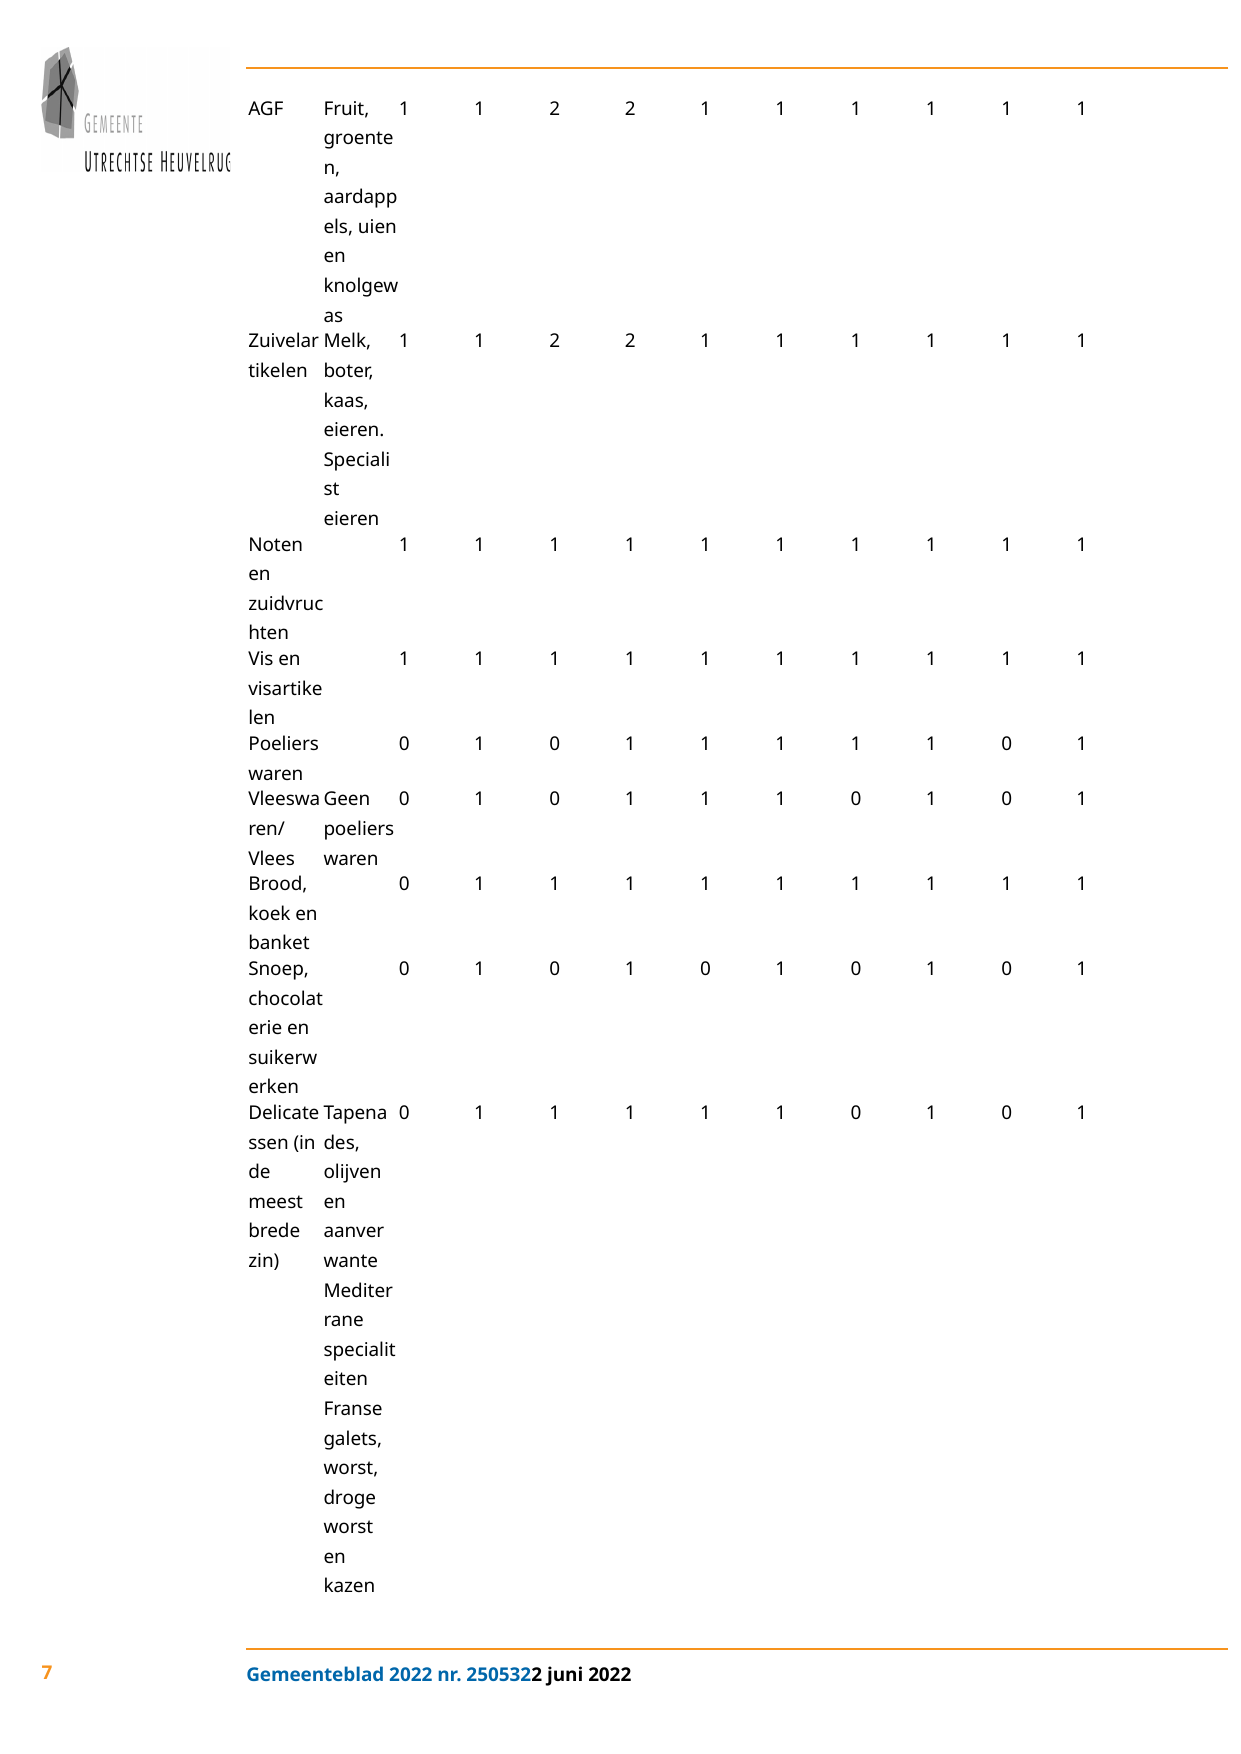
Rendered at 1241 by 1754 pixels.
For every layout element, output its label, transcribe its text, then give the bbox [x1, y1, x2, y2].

table_cell 1 [700, 328, 775, 531]
table_cell 1 [850, 95, 926, 328]
table_cell [323, 645, 398, 730]
table_cell 1 [926, 95, 1001, 328]
table_cell 1 [549, 531, 624, 645]
table_cell 1 [1076, 531, 1152, 645]
table_cell Poelierswaren [248, 730, 323, 786]
table_cell Vleeswaren/Vlees [248, 786, 323, 870]
table_cell 1 [926, 870, 1001, 955]
table_cell 1 [625, 1099, 700, 1598]
table_cell Noten en zuidvruchten [248, 531, 323, 645]
table_cell 2 [625, 95, 700, 328]
table_cell 1 [474, 645, 549, 730]
table_cell 0 [1001, 730, 1076, 786]
table_cell 1 [1076, 786, 1152, 870]
table_cell 1 [926, 645, 1001, 730]
table_cell 1 [850, 645, 926, 730]
table_cell Snoep, chocolaterie en suikerwerken [248, 955, 323, 1099]
table_cell 0 [399, 870, 474, 955]
table_cell 1 [775, 95, 850, 328]
table_cell 1 [474, 870, 549, 955]
table_cell 1 [625, 786, 700, 870]
table_cell 0 [549, 730, 624, 786]
table_cell 1 [700, 645, 775, 730]
table_cell 1 [850, 328, 926, 531]
table_cell 1 [775, 1099, 850, 1598]
table_cell Zuivelartikelen [248, 328, 323, 531]
table_cell 1 [474, 730, 549, 786]
table_cell 1 [399, 531, 474, 645]
table_cell Melk, boter, kaas, eieren. Specialist eieren [323, 328, 398, 531]
table_cell 0 [399, 730, 474, 786]
table_cell 1 [474, 328, 549, 531]
table_cell 1 [549, 645, 624, 730]
table_cell 0 [850, 1099, 926, 1598]
table_cell 0 [700, 955, 775, 1099]
table_cell 1 [926, 730, 1001, 786]
table_cell 0 [399, 786, 474, 870]
table_cell 1 [399, 328, 474, 531]
table_cell Brood, koek en banket [248, 870, 323, 955]
table_cell 0 [1001, 786, 1076, 870]
table_cell [323, 730, 398, 786]
table_cell 0 [549, 955, 624, 1099]
table_cell 1 [1076, 645, 1152, 730]
table_cell 1 [1001, 95, 1076, 328]
table_cell 1 [1076, 870, 1152, 955]
table_cell 1 [625, 645, 700, 730]
table_cell 1 [474, 786, 549, 870]
table_cell 1 [474, 531, 549, 645]
table_cell 1 [926, 328, 1001, 531]
table_cell Vis en visartikelen [248, 645, 323, 730]
table_cell 2 [549, 328, 624, 531]
table_cell [323, 870, 398, 955]
table_cell 2 [625, 328, 700, 531]
table_cell 1 [625, 531, 700, 645]
table_cell 1 [549, 1099, 624, 1598]
table_cell 1 [1001, 531, 1076, 645]
table_cell 1 [700, 1099, 775, 1598]
table_cell 1 [700, 95, 775, 328]
table_cell Tapenades, olijven en aanverwante Mediterrane specialiteiten Franse galets, worst, droge worst en kazen [323, 1099, 398, 1598]
table_cell 1 [1001, 328, 1076, 531]
table_cell 1 [775, 955, 850, 1099]
table_cell 1 [926, 531, 1001, 645]
table_cell 1 [625, 870, 700, 955]
table_cell 1 [1001, 645, 1076, 730]
table_cell 1 [1076, 730, 1152, 786]
table_cell 1 [625, 730, 700, 786]
table_cell 0 [850, 955, 926, 1099]
table_cell Delicatessen (in de meest brede zin) [248, 1099, 323, 1598]
table_cell [323, 531, 398, 645]
table_cell 1 [1001, 870, 1076, 955]
table_cell 0 [399, 1099, 474, 1598]
table_cell 1 [1076, 328, 1152, 531]
table_cell 1 [1076, 1099, 1152, 1598]
table_cell 1 [399, 645, 474, 730]
table_cell 1 [926, 1099, 1001, 1598]
picture [41, 47, 231, 172]
table_cell 0 [399, 955, 474, 1099]
table_cell 0 [850, 786, 926, 870]
table_cell 1 [850, 531, 926, 645]
table_cell 0 [1001, 955, 1076, 1099]
table_cell [323, 955, 398, 1099]
table_cell 1 [700, 786, 775, 870]
table_cell 1 [850, 870, 926, 955]
table_cell 2 [549, 95, 624, 328]
table_cell 1 [775, 870, 850, 955]
table_cell 1 [700, 531, 775, 645]
table_cell 1 [549, 870, 624, 955]
table_cell 1 [474, 1099, 549, 1598]
table_cell 1 [926, 786, 1001, 870]
table_cell 1 [1076, 95, 1152, 328]
table_cell Fruit, groenten, aardappels, uien en knolgewas [323, 95, 398, 328]
table_cell 1 [625, 955, 700, 1099]
table_cell 1 [700, 730, 775, 786]
table_cell AGF [248, 95, 323, 328]
table_cell 1 [1076, 955, 1152, 1099]
table_cell 1 [474, 955, 549, 1099]
table_cell 1 [775, 645, 850, 730]
table_cell 1 [399, 95, 474, 328]
table_cell 1 [775, 531, 850, 645]
table_cell 1 [474, 95, 549, 328]
table_cell 1 [700, 870, 775, 955]
table_cell 1 [926, 955, 1001, 1099]
table_cell Geen poelierswaren [323, 786, 398, 870]
table_cell 1 [775, 328, 850, 531]
table_cell 0 [1001, 1099, 1076, 1598]
table_cell 1 [850, 730, 926, 786]
table_cell 1 [775, 730, 850, 786]
table_cell 0 [549, 786, 624, 870]
table_cell 1 [775, 786, 850, 870]
